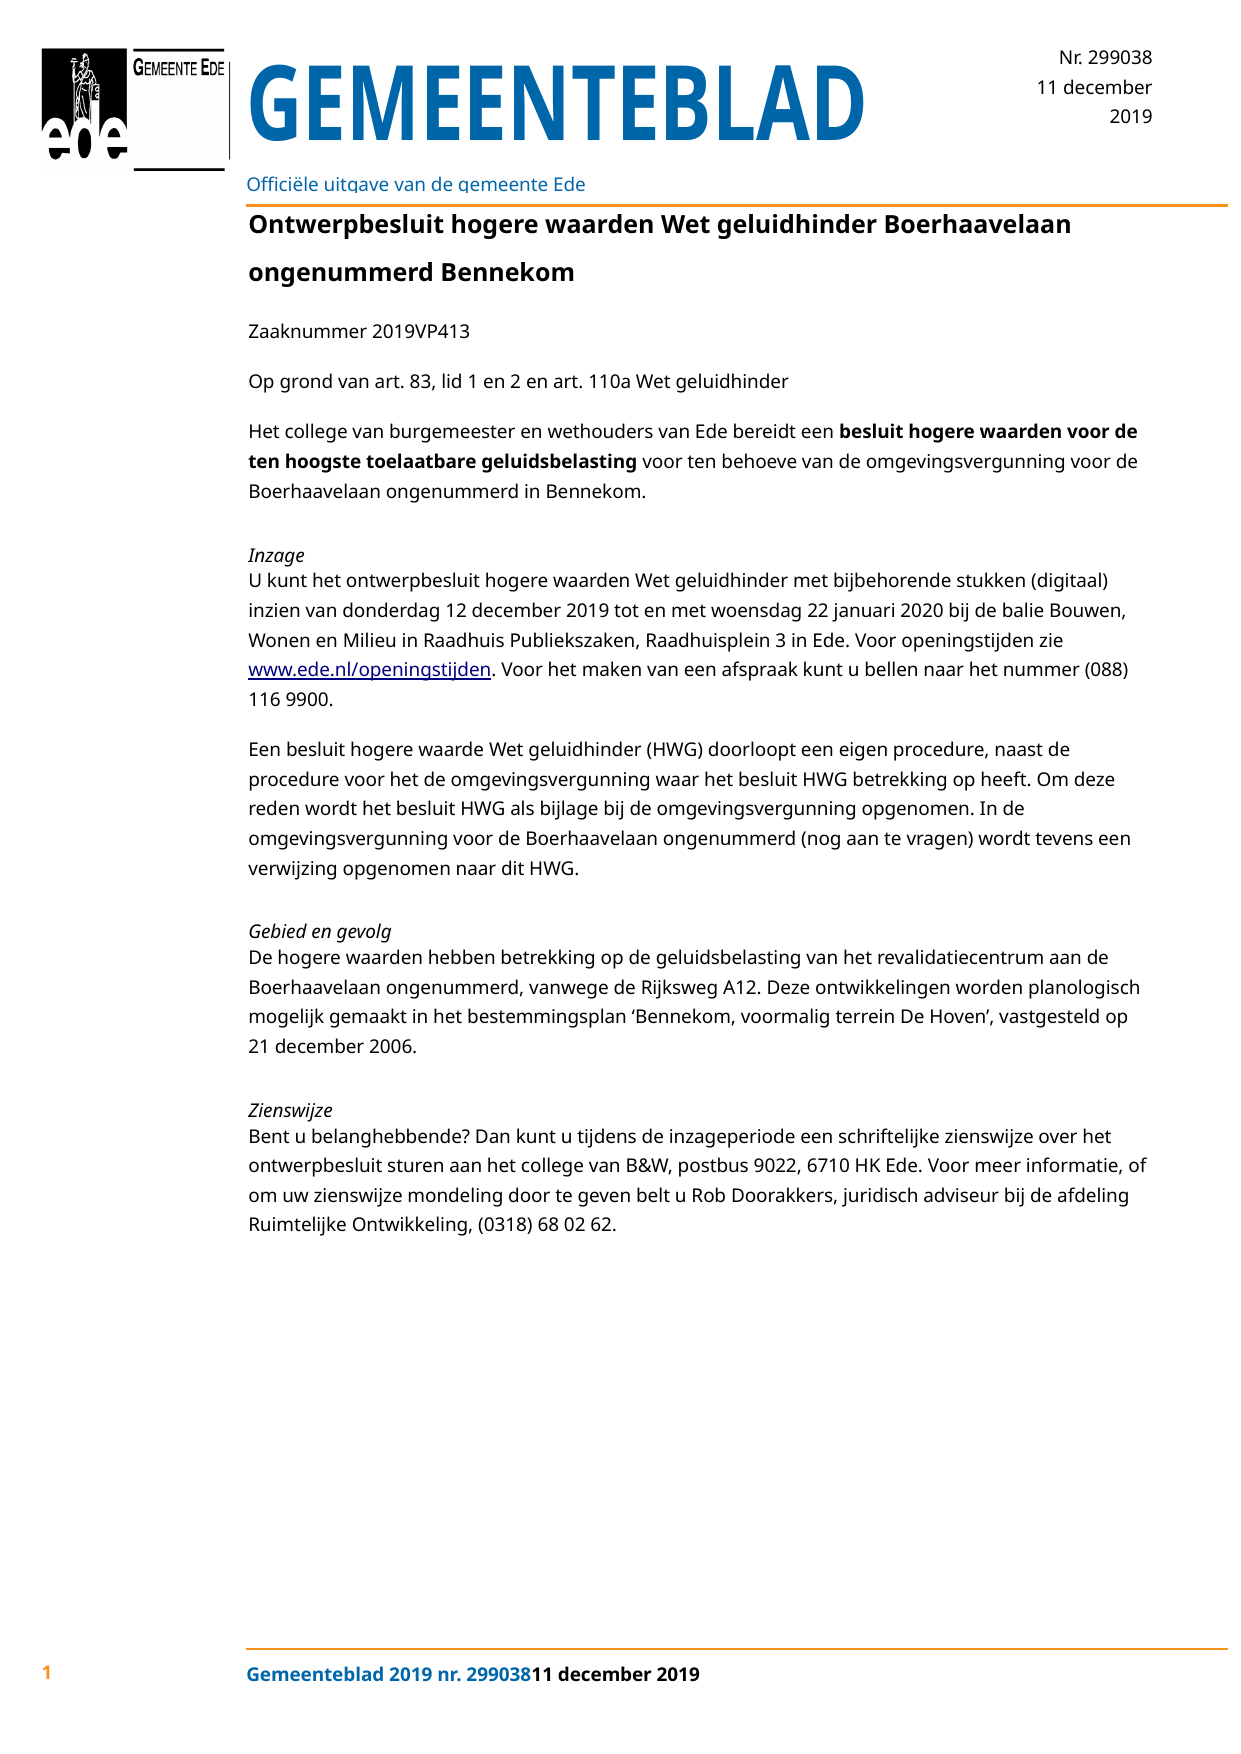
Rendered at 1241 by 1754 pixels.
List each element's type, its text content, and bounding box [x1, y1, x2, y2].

text Het college van burgemeester en wethouders van Ede bereidt een besluit hogere waarden voor de ten hoogste toelaatbare geluidsbelasting voor ten behoeve van de omgevingsvergunning voor de Boerhaavelaan ongenummerd in Bennekom. [248, 419, 1152, 504]
text Ontwerpbesluit hogere waarden Wet geluidhinder Boerhaavelaan ongenummerd Bennekom [248, 207, 1152, 288]
picture [41, 47, 231, 172]
text U kunt het ontwerpbesluit hogere waarden Wet geluidhinder met bijbehorende stukken (digitaal) inzien van donderdag 12 december 2019 tot en met woensdag 22 januari 2020 bij de balie Bouwen, Wonen en Milieu in Raadhuis Publiekszaken, Raadhuisplein 3 in Ede. Voor openingstijden zie www.ede.nl/openingstijden. Voor het maken van een afspraak kunt u bellen naar het nummer (088) 116 9900. [248, 568, 1152, 712]
text Gebied en gevolg [248, 919, 1152, 944]
text Zaaknummer 2019VP413 [248, 318, 1152, 344]
text Bent u belanghebbende? Dan kunt u tijdens de inzageperiode een schriftelijke zienswijze over het ontwerpbesluit sturen aan het college van B&W, postbus 9022, 6710 HK Ede. Voor meer informatie, of om uw zienswijze mondeling door te geven belt u Rob Doorakkers, juridisch adviseur bij de afdeling Ruimtelijke Ontwikkeling, (0318) 68 02 62. [248, 1123, 1152, 1237]
text Op grond van art. 83, lid 1 en 2 en art. 110a Wet geluidhinder [248, 368, 1152, 394]
text Zienswijze [248, 1097, 1152, 1123]
text De hogere waarden hebben betrekking op de geluidsbelasting van het revalidatiecentrum aan de Boerhaavelaan ongenummerd, vanwege de Rijksweg A12. Deze ontwikkelingen worden planologisch mogelijk gemaakt in het bestemmingsplan ‘Bennekom, voormalig terrein De Hoven’, vastgesteld op 21 december 2006. [248, 944, 1152, 1059]
text Een besluit hogere waarde Wet geluidhinder (HWG) doorloopt een eigen procedure, naast de procedure voor het de omgevingsvergunning waar het besluit HWG betrekking op heeft. Om deze reden wordt het besluit HWG als bijlage bij de omgevingsvergunning opgenomen. In de omgevingsvergunning voor de Boerhaavelaan ongenummerd (nog aan te vragen) wordt tevens een verwijzing opgenomen naar dit HWG. [248, 736, 1152, 880]
text Inzage [248, 542, 1152, 568]
